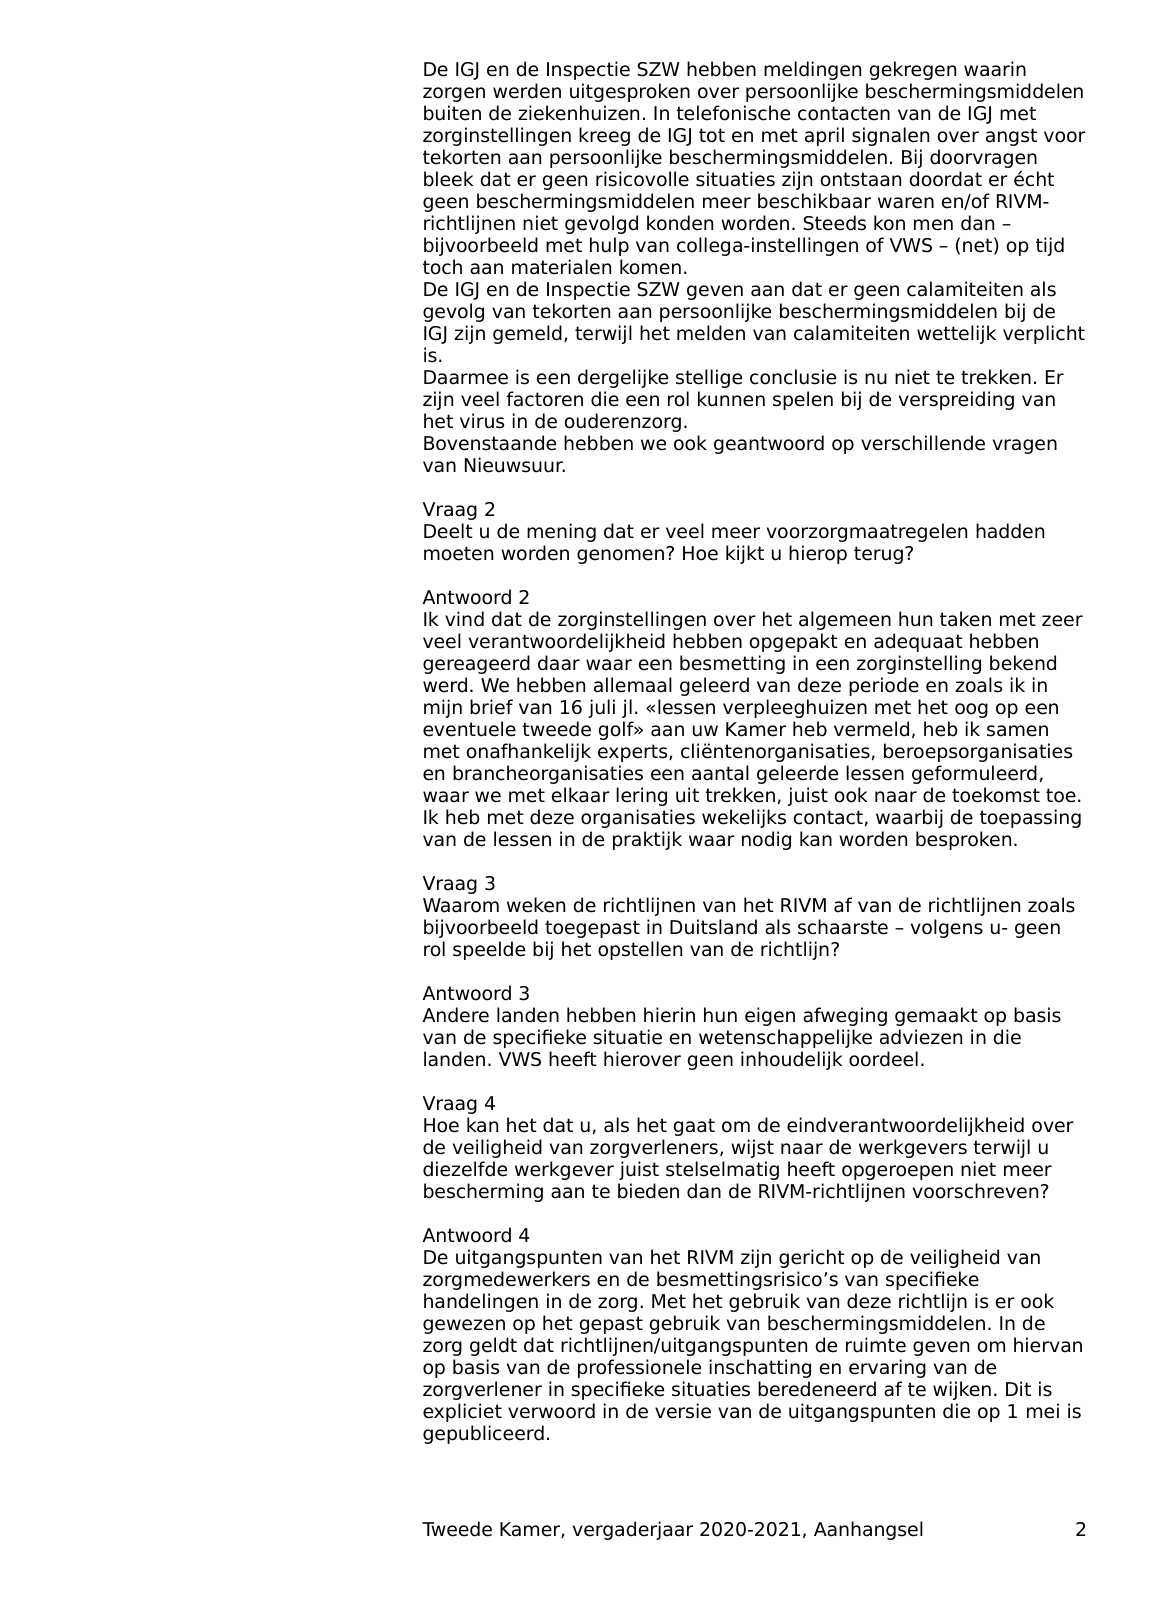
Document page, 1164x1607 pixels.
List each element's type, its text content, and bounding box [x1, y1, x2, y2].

text Antwoord 2 [422, 587, 1087, 609]
text Ik vind dat de zorginstellingen over het algemeen hun taken met zeer veel verantwoordelijkheid hebben opgepakt en adequaat hebben gereageerd daar waar een besmetting in een zorginstelling bekend werd. We hebben allemaal geleerd van deze periode en zoals ik in mijn brief van 16 juli jl. «lessen verpleeghuizen met het oog op een eventuele tweede golf» aan uw Kamer heb vermeld, heb ik samen met onafhankelijk experts, cliëntenorganisaties, beroepsorganisaties en brancheorganisaties een aantal geleerde lessen geformuleerd, waar we met elkaar lering uit trekken, juist ook naar de toekomst toe. Ik heb met deze organisaties wekelijks contact, waarbij de toepassing van de lessen in de praktijk waar nodig kan worden besproken. [422, 609, 1087, 851]
text De IGJ en de Inspectie SZW hebben meldingen gekregen waarin zorgen werden uitgesproken over persoonlijke beschermingsmiddelen buiten de ziekenhuizen. In telefonische contacten van de IGJ met zorginstellingen kreeg de IGJ tot en met april signalen over angst voor tekorten aan persoonlijke beschermingsmiddelen. Bij doorvragen bleek dat er geen risicovolle situaties zijn ontstaan doordat er écht geen beschermingsmiddelen meer beschikbaar waren en/of RIVM-richtlijnen niet gevolgd konden worden. Steeds kon men dan – bijvoorbeeld met hulp van collega-instellingen of VWS – (net) op tijd toch aan materialen komen. [422, 59, 1087, 279]
text Vraag 3 [422, 873, 1087, 895]
text Waarom weken de richtlijnen van het RIVM af van de richtlijnen zoals bijvoorbeeld toegepast in Duitsland als schaarste – volgens u- geen rol speelde bij het opstellen van de richtlijn? [422, 895, 1087, 961]
text Hoe kan het dat u, als het gaat om de eindverantwoordelijkheid over de veiligheid van zorgverleners, wijst naar de werkgevers terwijl u diezelfde werkgever juist stelselmatig heeft opgeroepen niet meer bescherming aan te bieden dan de RIVM-richtlijnen voorschreven? [422, 1115, 1087, 1203]
text Andere landen hebben hierin hun eigen afweging gemaakt op basis van de specifieke situatie en wetenschappelijke adviezen in die landen. VWS heeft hierover geen inhoudelijk oordeel. [422, 1005, 1087, 1071]
text De IGJ en de Inspectie SZW geven aan dat er geen calamiteiten als gevolg van tekorten aan persoonlijke beschermingsmiddelen bij de IGJ zijn gemeld, terwijl het melden van calamiteiten wettelijk verplicht is. [422, 279, 1087, 367]
text Vraag 2 [422, 499, 1087, 521]
text Daarmee is een dergelijke stellige conclusie is nu niet te trekken. Er zijn veel factoren die een rol kunnen spelen bij de verspreiding van het virus in de ouderenzorg. [422, 367, 1087, 433]
text De uitgangspunten van het RIVM zijn gericht op de veiligheid van zorgmedewerkers en de besmettingsrisico’s van specifieke handelingen in de zorg. Met het gebruik van deze richtlijn is er ook gewezen op het gepast gebruik van beschermingsmiddelen. In de zorg geldt dat richtlijnen/uitgangspunten de ruimte geven om hiervan op basis van de professionele inschatting en ervaring van de zorgverlener in specifieke situaties beredeneerd af te wijken. Dit is expliciet verwoord in de versie van de uitgangspunten die op 1 mei is gepubliceerd. [422, 1247, 1087, 1445]
text Antwoord 4 [422, 1225, 1087, 1247]
text Bovenstaande hebben we ook geantwoord op verschillende vragen van Nieuwsuur. [422, 433, 1087, 477]
text Vraag 4 [422, 1093, 1087, 1115]
text Deelt u de mening dat er veel meer voorzorgmaatregelen hadden moeten worden genomen? Hoe kijkt u hierop terug? [422, 521, 1087, 565]
text Antwoord 3 [422, 983, 1087, 1005]
